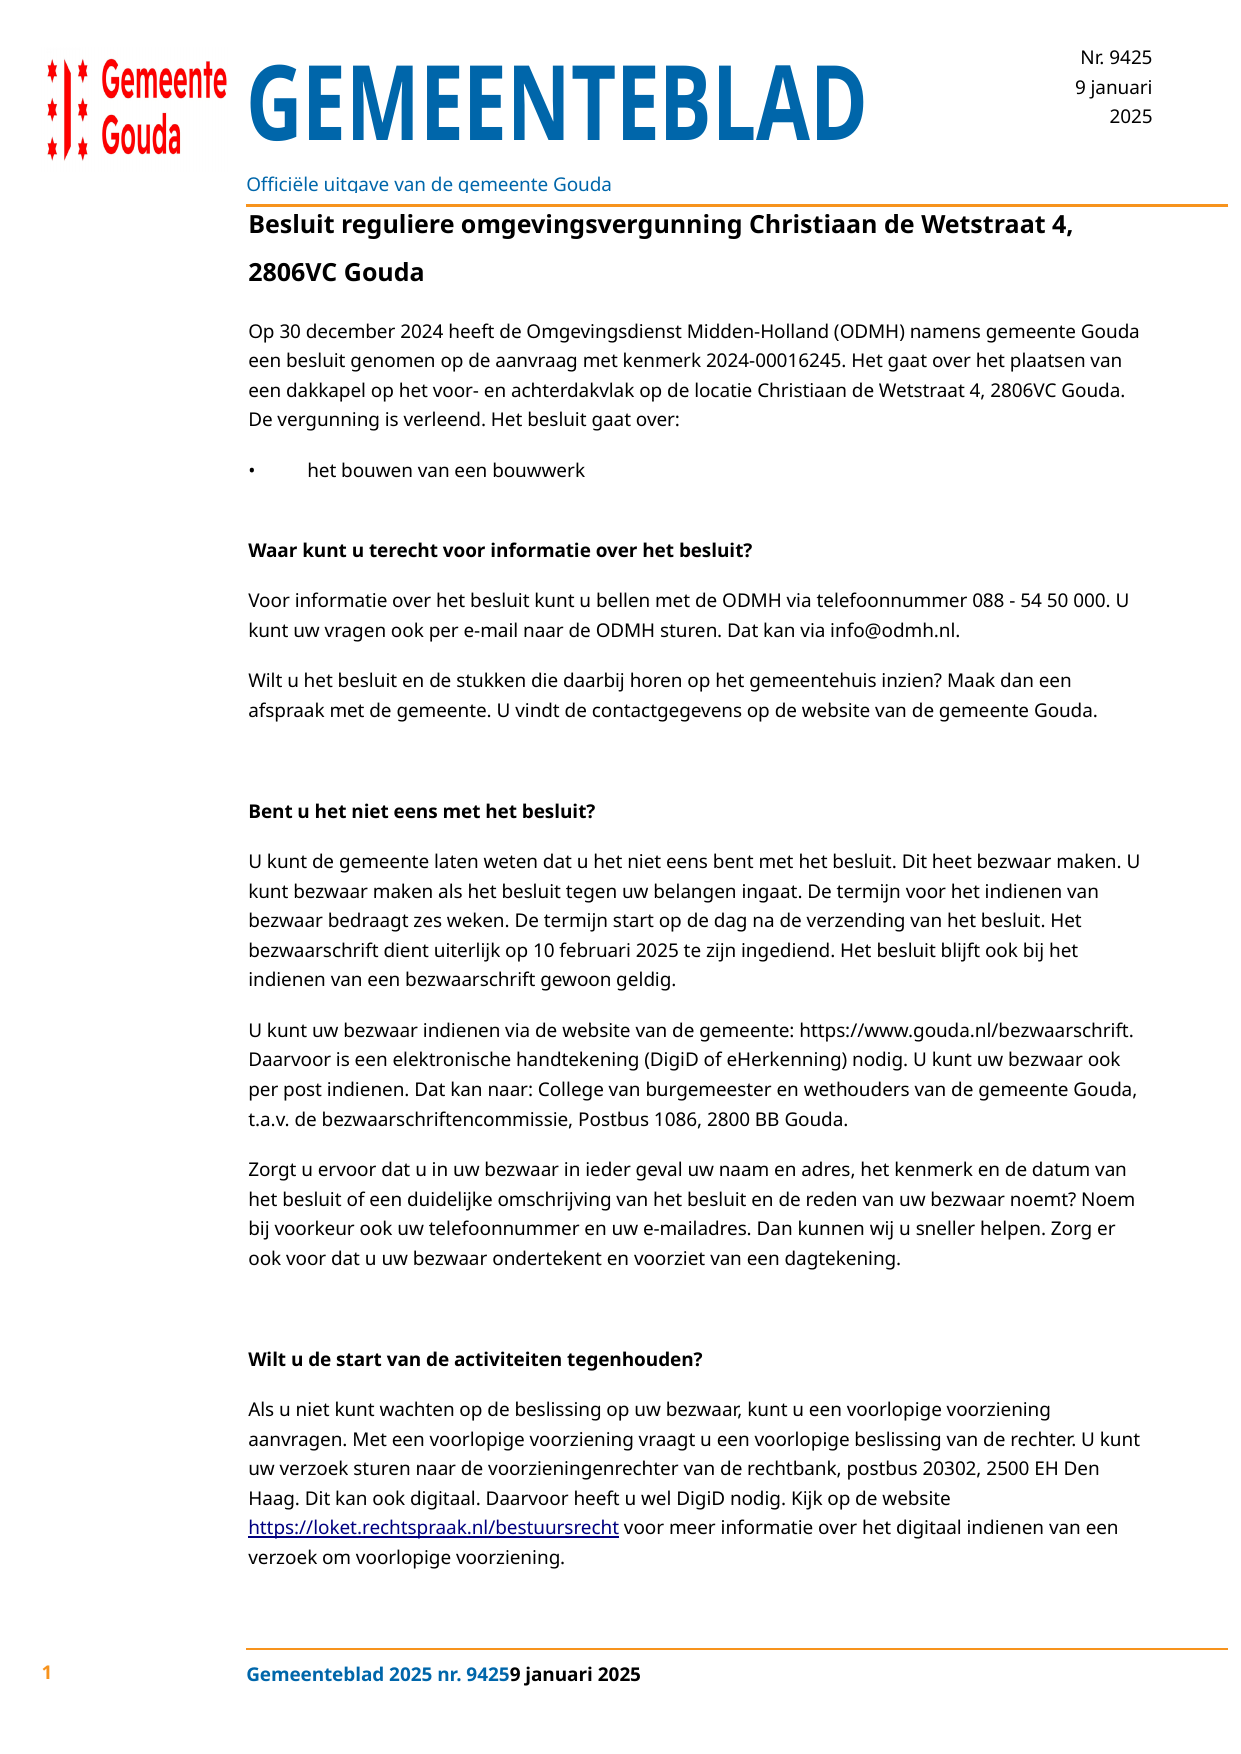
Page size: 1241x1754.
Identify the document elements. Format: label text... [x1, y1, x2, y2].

text U kunt uw bezwaar indienen via de website van de gemeente: https://www.gouda.nl/bezwaarschrift. Daarvoor is een elektronische handtekening (DigiD of eHerkenning) nodig. U kunt uw bezwaar ook per post indienen. Dat kan naar: College van burgemeester en wethouders van de gemeente Gouda, t.a.v. de bezwaarschriftencommissie, Postbus 1086, 2800 BB Gouda. [248, 1017, 1152, 1132]
text Voor informatie over het besluit kunt u bellen met de ODMH via telefoonnummer 088 - 54 50 000. U kunt uw vragen ook per e-mail naar de ODMH sturen. Dat kan via info@odmh.nl. [248, 587, 1152, 643]
text Waar kunt u terecht voor informatie over het besluit? [248, 537, 1152, 563]
text Als u niet kunt wachten op de beslissing op uw bezwaar, kunt u een voorlopige voorziening aanvragen. Met een voorlopige voorziening vraagt u een voorlopige beslissing van de rechter. U kunt uw verzoek sturen naar de voorzieningenrechter van de rechtbank, postbus 20302, 2500 EH Den Haag. Dit kan ook digitaal. Daarvoor heeft u wel DigiD nodig. Kijk op de website https://loket.rechtspraak.nl/bestuursrecht voor meer informatie over het digitaal indienen van een verzoek om voorlopige voorziening. [248, 1396, 1152, 1570]
text Wilt u de start van de activiteiten tegenhouden? [248, 1346, 1152, 1372]
picture [41, 47, 231, 172]
text Wilt u het besluit en de stukken die daarbij horen op het gemeentehuis inzien? Maak dan een afspraak met de gemeente. U vindt de contactgegevens op de website van de gemeente Gouda. [248, 667, 1152, 723]
text U kunt de gemeente laten weten dat u het niet eens bent met het besluit. Dit heet bezwaar maken. U kunt bezwaar maken als het besluit tegen uw belangen ingaat. De termijn voor het indienen van bezwaar bedraagt zes weken. De termijn start op de dag na de verzending van het besluit. Het bezwaarschrift dient uiterlijk op 10 februari 2025 te zijn ingediend. Het besluit blijft ook bij het indienen van een bezwaarschrift gewoon geldig. [248, 848, 1152, 992]
text Bent u het niet eens met het besluit? [248, 798, 1152, 824]
text Zorgt u ervoor dat u in uw bezwaar in ieder geval uw naam en adres, het kenmerk en de datum van het besluit of een duidelijke omschrijving van het besluit en de reden van uw bezwaar noemt? Noem bij voorkeur ook uw telefoonnummer en uw e-mailadres. Dan kunnen wij u sneller helpen. Zorg er ook voor dat u uw bezwaar ondertekent en voorziet van een dagtekening. [248, 1156, 1152, 1271]
text Op 30 december 2024 heeft de Omgevingsdienst Midden-Holland (ODMH) namens gemeente Gouda een besluit genomen op de aanvraag met kenmerk 2024-00016245. Het gaat over het plaatsen van een dakkapel op het voor- en achterdakvlak op de locatie Christiaan de Wetstraat 4, 2806VC Gouda. De vergunning is verleend. Het besluit gaat over: [248, 318, 1152, 432]
list het bouwen van een bouwwerk [248, 457, 1152, 483]
text Besluit reguliere omgevingsvergunning Christiaan de Wetstraat 4, 2806VC Gouda [248, 207, 1152, 288]
